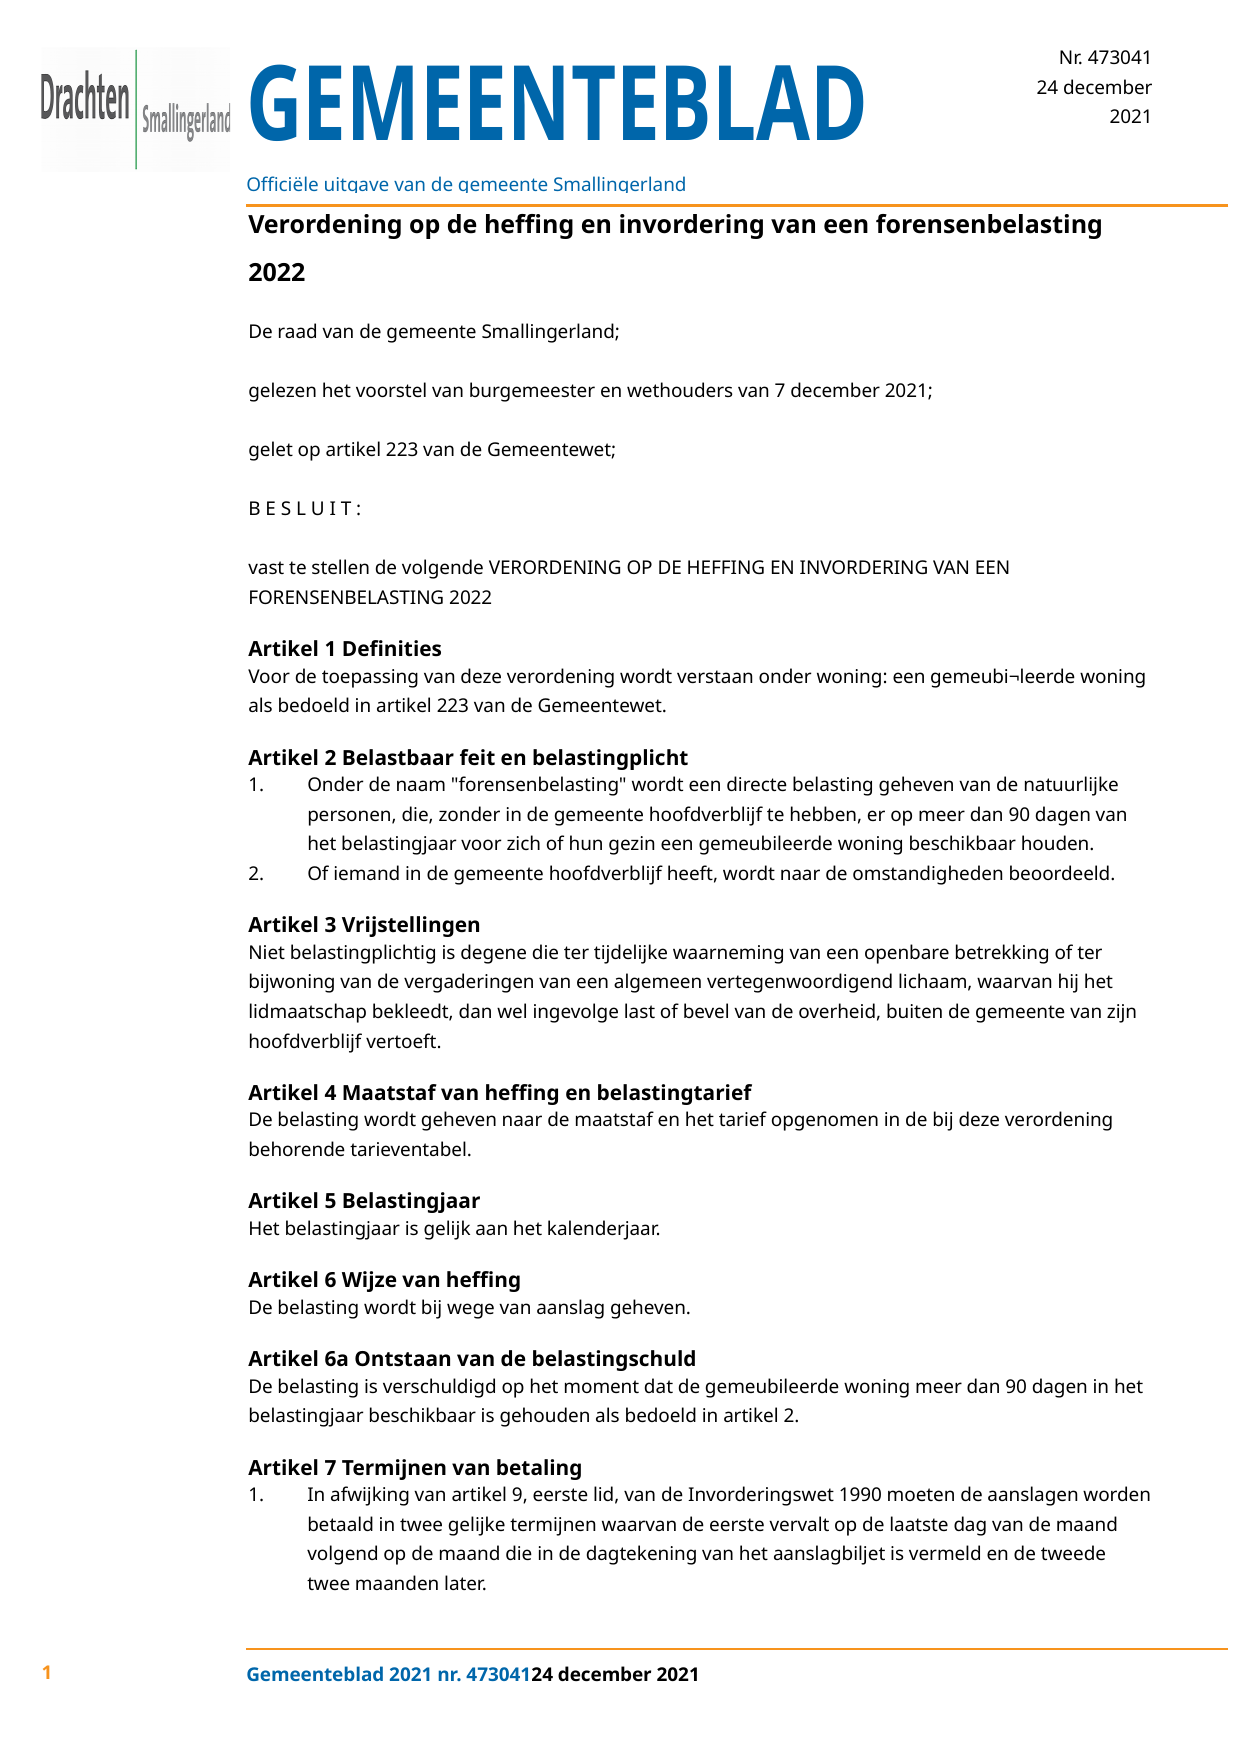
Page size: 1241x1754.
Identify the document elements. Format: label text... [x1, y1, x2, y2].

text Verordening op de heffing en invordering van een forensenbelasting 2022 [248, 207, 1152, 288]
text Niet belastingplichtig is degene die ter tijdelijke waarneming van een openbare betrekking of ter bijwoning van de vergaderingen van een algemeen vertegenwoordigend lichaam, waarvan hij het lidmaatschap bekleedt, dan wel ingevolge last of bevel van de overheid, buiten de gemeente van zijn hoofdverblijf vertoeft. [248, 939, 1152, 1053]
text De belasting is verschuldigd op het moment dat de gemeubileerde woning meer dan 90 dagen in het belastingjaar beschikbaar is gehouden als bedoeld in artikel 2. [248, 1373, 1152, 1428]
text Artikel 4 Maatstaf van heffing en belastingtarief [248, 1078, 1152, 1107]
text De belasting wordt bij wege van aanslag geheven. [248, 1294, 1152, 1320]
list Onder de naam "forensenbelasting" wordt een directe belasting geheven van de natuurlijke personen, die, zonder in de gemeente hoofdverblijf te hebben, er op meer dan 90 dagen van het belastingjaar voor zich of hun gezin een gemeubileerde woning beschikbaar houden. [248, 771, 1152, 856]
text B E S L U I T : [248, 495, 1152, 521]
text Artikel 6 Wijze van heffing [248, 1266, 1152, 1294]
text Artikel 7 Termijnen van betaling [248, 1453, 1152, 1481]
text Het belastingjaar is gelijk aan het kalenderjaar. [248, 1215, 1152, 1241]
text Artikel 2 Belastbaar feit en belastingplicht [248, 743, 1152, 771]
list In afwijking van artikel 9, eerste lid, van de Invorderingswet 1990 moeten de aanslagen worden betaald in twee gelijke termijnen waarvan de eerste vervalt op de laatste dag van de maand volgend op de maand die in de dagtekening van het aanslagbiljet is vermeld en de tweede twee maanden later. [248, 1481, 1152, 1596]
text vast te stellen de volgende VERORDENING OP DE HEFFING EN INVORDERING VAN EEN FORENSENBELASTING 2022 [248, 554, 1152, 610]
text De raad van de gemeente Smallingerland; [248, 318, 1152, 344]
text Artikel 1 Definities [248, 634, 1152, 663]
list Of iemand in de gemeente hoofdverblijf heeft, wordt naar de omstandigheden beoordeeld. [248, 860, 1152, 886]
text Artikel 5 Belastingjaar [248, 1187, 1152, 1215]
text gelet op artikel 223 van de Gemeentewet; [248, 436, 1152, 462]
text gelezen het voorstel van burgemeester en wethouders van 7 december 2021; [248, 377, 1152, 403]
text Voor de toepassing van deze verordening wordt verstaan onder woning: een gemeubi¬leerde woning als bedoeld in artikel 223 van de Gemeentewet. [248, 663, 1152, 718]
picture [41, 47, 231, 172]
text Artikel 3 Vrijstellingen [248, 911, 1152, 939]
text Artikel 6a Ontstaan van de belastingschuld [248, 1344, 1152, 1373]
text De belasting wordt geheven naar de maatstaf en het tarief opgenomen in de bij deze verordening behorende tarieventabel. [248, 1107, 1152, 1162]
